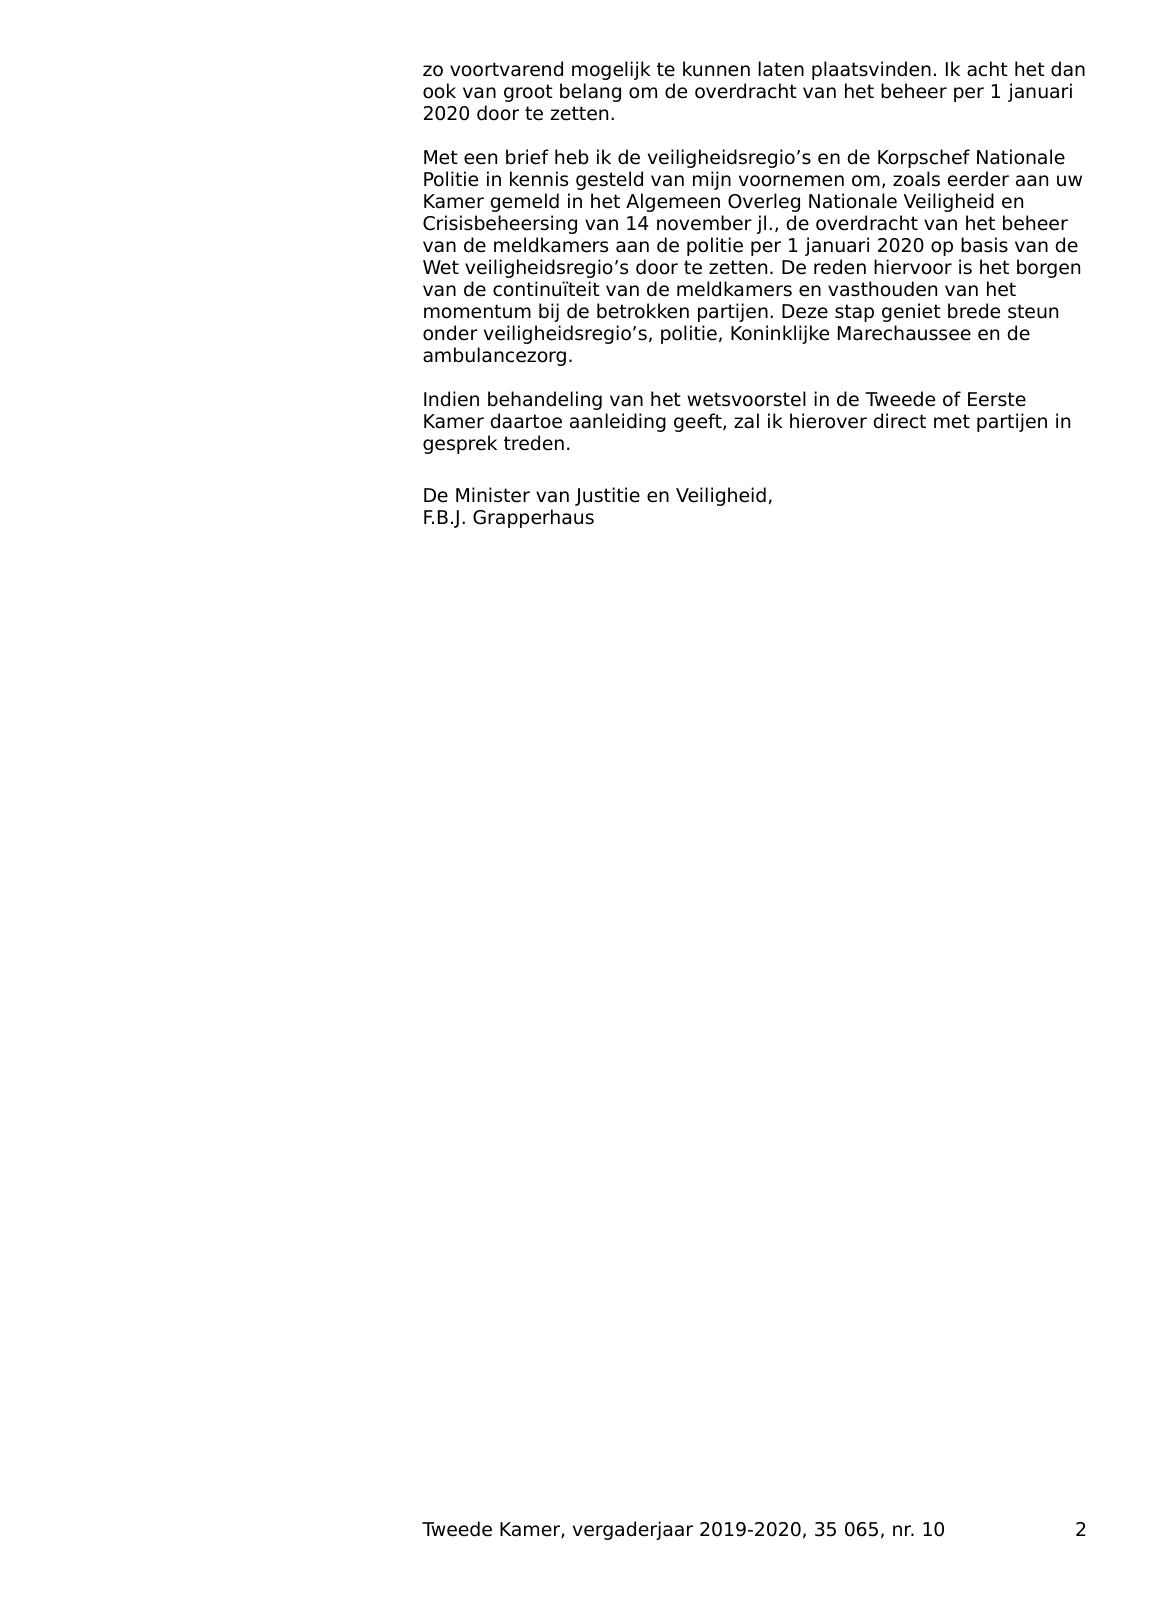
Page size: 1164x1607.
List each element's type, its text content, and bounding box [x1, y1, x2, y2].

text De Minister van Justitie en Veiligheid, F.B.J. Grapperhaus [422, 485, 1087, 529]
text zo voortvarend mogelijk te kunnen laten plaatsvinden. Ik acht het dan ook van groot belang om de overdracht van het beheer per 1 januari 2020 door te zetten. [422, 59, 1087, 125]
text Met een brief heb ik de veiligheidsregio’s en de Korpschef Nationale Politie in kennis gesteld van mijn voornemen om, zoals eerder aan uw Kamer gemeld in het Algemeen Overleg Nationale Veiligheid en Crisisbeheersing van 14 november jl., de overdracht van het beheer van de meldkamers aan de politie per 1 januari 2020 op basis van de Wet veiligheidsregio’s door te zetten. De reden hiervoor is het borgen van de continuïteit van de meldkamers en vasthouden van het momentum bij de betrokken partijen. Deze stap geniet brede steun onder veiligheidsregio’s, politie, Koninklijke Marechaussee en de ambulancezorg. [422, 147, 1087, 367]
text Indien behandeling van het wetsvoorstel in de Tweede of Eerste Kamer daartoe aanleiding geeft, zal ik hierover direct met partijen in gesprek treden. [422, 389, 1087, 455]
